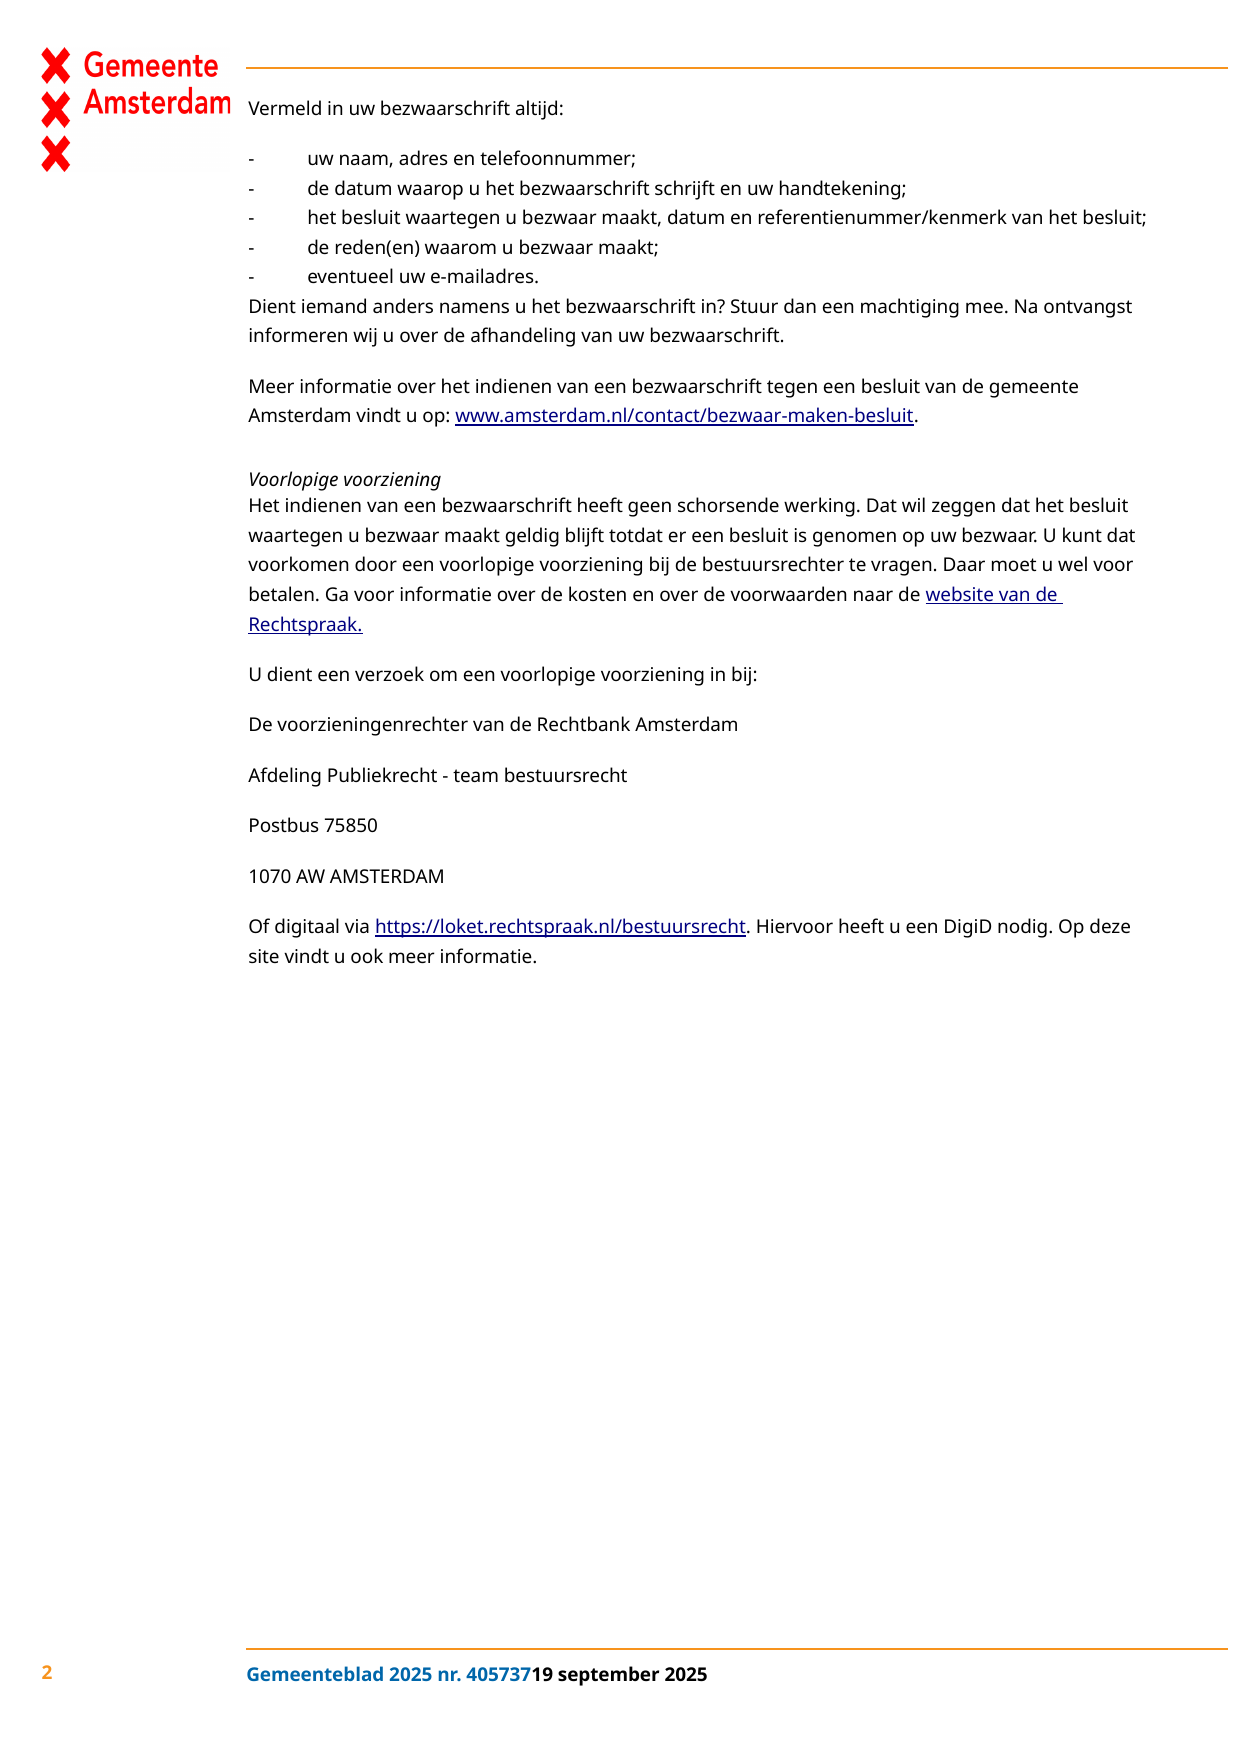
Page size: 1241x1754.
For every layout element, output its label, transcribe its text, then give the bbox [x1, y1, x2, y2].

text Of digitaal via https://loket.rechtspraak.nl/bestuursrecht. Hiervoor heeft u een DigiD nodig. Op deze site vindt u ook meer informatie. [248, 913, 1152, 968]
list de reden(en) waarom u bezwaar maakt; [248, 234, 1152, 260]
text Afdeling Publiekrecht - team bestuursrecht [248, 762, 1152, 788]
text Meer informatie over het indienen van een bezwaarschrift tegen een besluit van de gemeente Amsterdam vindt u op: www.amsterdam.nl/contact/bezwaar-maken-besluit. [248, 373, 1152, 428]
list eventueel uw e-mailadres. [248, 263, 1152, 289]
picture [41, 47, 231, 172]
text Vermeld in uw bezwaarschrift altijd: [248, 95, 1152, 121]
text Het indienen van een bezwaarschrift heeft geen schorsende werking. Dat wil zeggen dat het besluit waartegen u bezwaar maakt geldig blijft totdat er een besluit is genomen op uw bezwaar. U kunt dat voorkomen door een voorlopige voorziening bij de bestuursrechter te vragen. Daar moet u wel voor betalen. Ga voor informatie over de kosten en over de voorwaarden naar de website van de Rechtspraak. [248, 492, 1152, 636]
list de datum waarop u het bezwaarschrift schrijft en uw handtekening; [248, 175, 1152, 201]
text Postbus 75850 [248, 812, 1152, 838]
text De voorzieningenrechter van de Rechtbank Amsterdam [248, 712, 1152, 737]
list het besluit waartegen u bezwaar maakt, datum en referentienummer/kenmerk van het besluit; [248, 204, 1152, 230]
list uw naam, adres en telefoonnummer; [248, 145, 1152, 171]
text 1070 AW AMSTERDAM [248, 863, 1152, 888]
text U dient een verzoek om een voorlopige voorziening in bij: [248, 661, 1152, 687]
text Dient iemand anders namens u het bezwaarschrift in? Stuur dan een machtiging mee. Na ontvangst informeren wij u over de afhandeling van uw bezwaarschrift. [248, 293, 1152, 348]
text Voorlopige voorziening [248, 467, 1152, 492]
